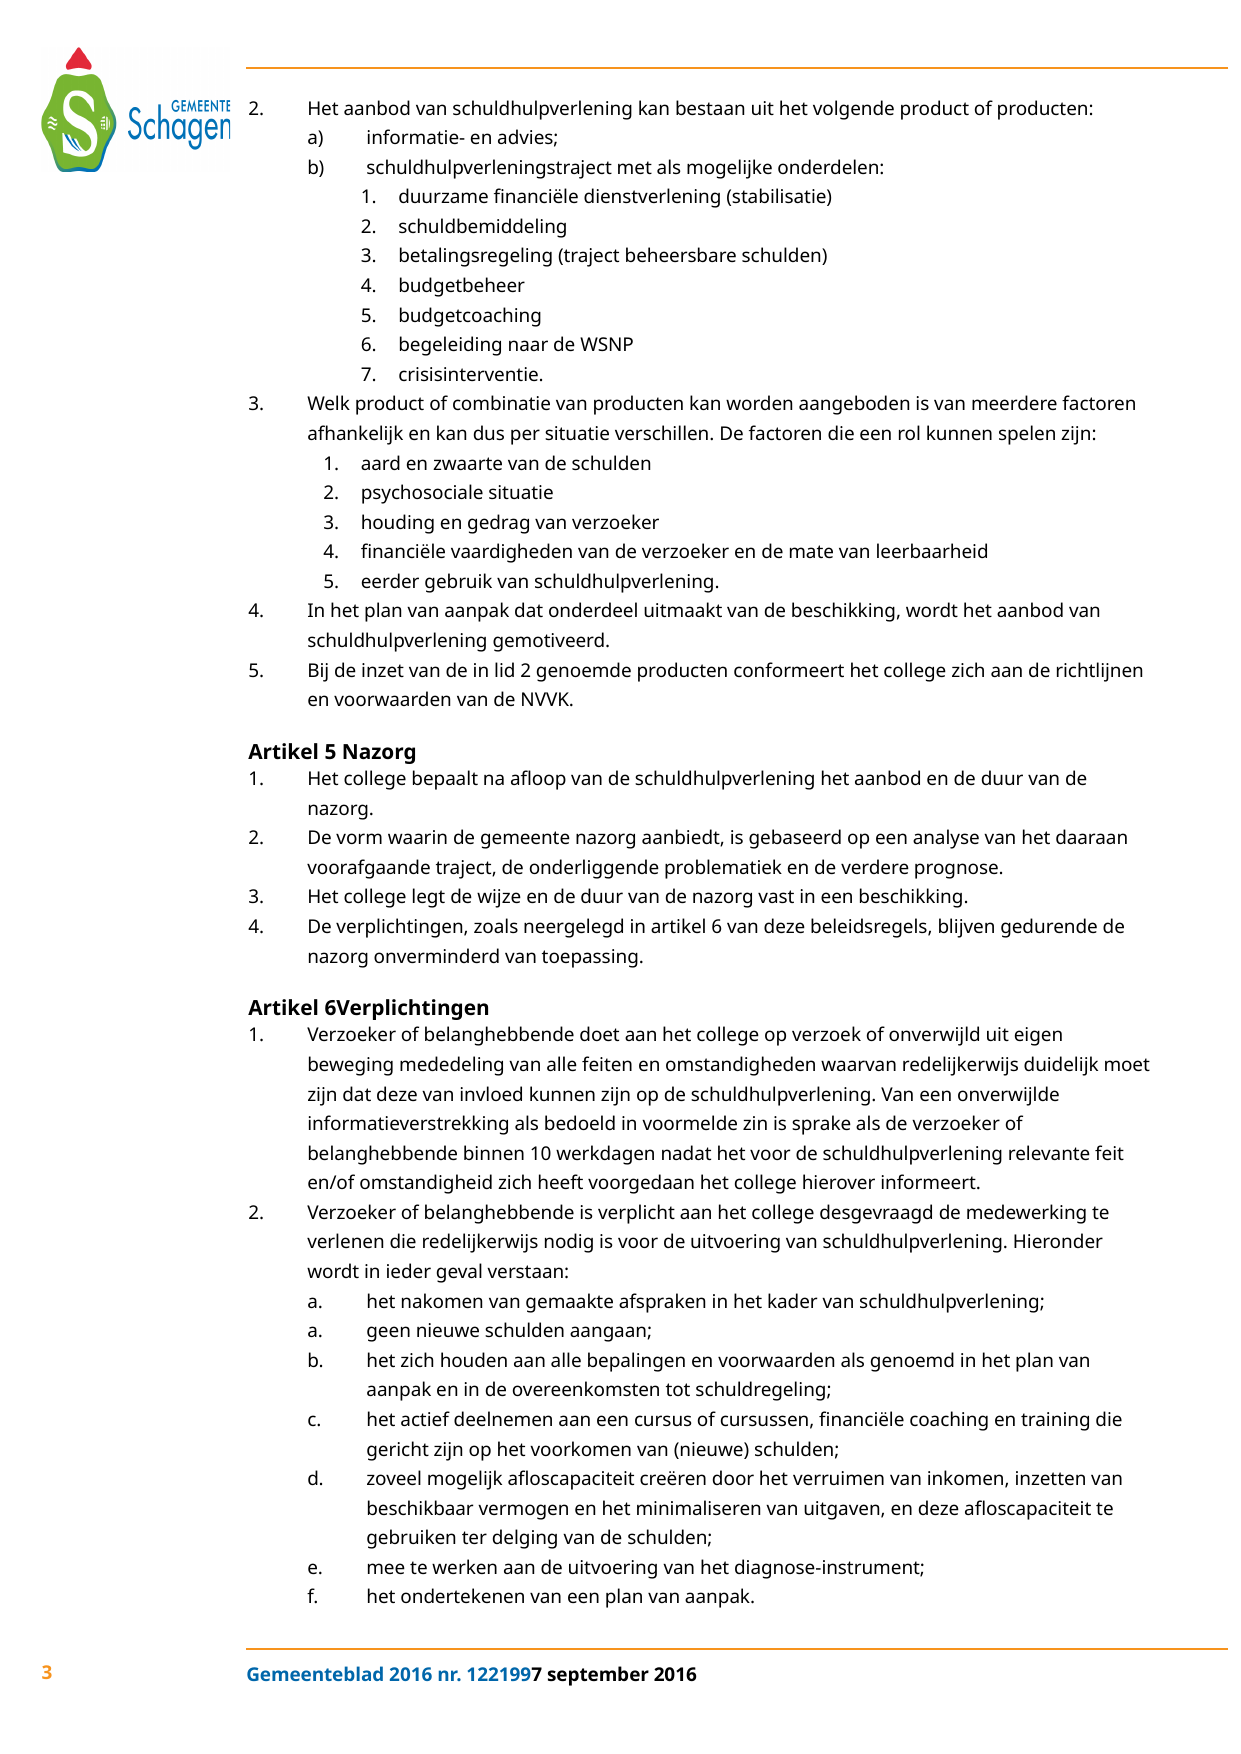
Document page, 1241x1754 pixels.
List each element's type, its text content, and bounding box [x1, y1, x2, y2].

picture [41, 47, 231, 172]
list het actief deelnemen aan een cursus of cursussen, financiële coaching en training die gericht zijn op het voorkomen van (nieuwe) schulden; [307, 1406, 1152, 1462]
list duurzame financiële dienstverlening (stabilisatie) [361, 183, 1152, 209]
list budgetcoaching [361, 302, 1152, 328]
list zoveel mogelijk afloscapaciteit creëren door het verruimen van inkomen, inzetten van beschikbaar vermogen en het minimaliseren van uitgaven, en deze afloscapaciteit te gebruiken ter delging van de schulden; [307, 1465, 1152, 1550]
list mee te werken aan de uitvoering van het diagnose-instrument; [307, 1554, 1152, 1580]
list het nakomen van gemaakte afspraken in het kader van schuldhulpverlening; [307, 1288, 1152, 1314]
text Artikel 6Verplichtingen [248, 993, 1152, 1022]
list eerder gebruik van schuldhulpverlening. [323, 568, 1152, 594]
list De vorm waarin de gemeente nazorg aanbiedt, is gebaseerd op een analyse van het daaraan voorafgaande traject, de onderliggende problematiek en de verdere prognose. [248, 824, 1152, 880]
list Verzoeker of belanghebbende is verplicht aan het college desgevraagd de medewerking te verlenen die redelijkerwijs nodig is voor de uitvoering van schuldhulpverlening. Hieronder wordt in ieder geval verstaan: [248, 1199, 1152, 1284]
list Het college legt de wijze en de duur van de nazorg vast in een beschikking. [248, 884, 1152, 909]
list het zich houden aan alle bepalingen en voorwaarden als genoemd in het plan van aanpak en in de overeenkomsten tot schuldregeling; [307, 1347, 1152, 1402]
list budgetbeheer [361, 272, 1152, 298]
list houding en gedrag van verzoeker [323, 509, 1152, 535]
list begeleiding naar de WSNP [361, 331, 1152, 357]
list aard en zwaarte van de schulden [323, 450, 1152, 476]
list De verplichtingen, zoals neergelegd in artikel 6 van deze beleidsregels, blijven gedurende de nazorg onverminderd van toepassing. [248, 913, 1152, 968]
list Het aanbod van schuldhulpverlening kan bestaan uit het volgende product of producten: [248, 95, 1152, 121]
list Verzoeker of belanghebbende doet aan het college op verzoek of onverwijld uit eigen beweging mededeling van alle feiten en omstandigheden waarvan redelijkerwijs duidelijk moet zijn dat deze van invloed kunnen zijn op de schuldhulpverlening. Van een onverwijlde informatieverstrekking als bedoeld in voormelde zin is sprake als de verzoeker of belanghebbende binnen 10 werkdagen nadat het voor de schuldhulpverlening relevante feit en/of omstandigheid zich heeft voorgedaan het college hierover informeert. [248, 1022, 1152, 1195]
list geen nieuwe schulden aangaan; [307, 1317, 1152, 1343]
list het ondertekenen van een plan van aanpak. [307, 1584, 1152, 1609]
list psychosociale situatie [323, 479, 1152, 505]
list In het plan van aanpak dat onderdeel uitmaakt van de beschikking, wordt het aanbod van schuldhulpverlening gemotiveerd. [248, 598, 1152, 653]
list financiële vaardigheden van de verzoeker en de mate van leerbaarheid [323, 538, 1152, 564]
list schuldhulpverleningstraject met als mogelijke onderdelen: [307, 154, 1152, 180]
list betalingsregeling (traject beheersbare schulden) [361, 243, 1152, 268]
list schuldbemiddeling [361, 213, 1152, 239]
list Welk product of combinatie van producten kan worden aangeboden is van meerdere factoren afhankelijk en kan dus per situatie verschillen. De factoren die een rol kunnen spelen zijn: [248, 391, 1152, 446]
list Bij de inzet van de in lid 2 genoemde producten conformeert het college zich aan de richtlijnen en voorwaarden van de NVVK. [248, 657, 1152, 712]
list informatie- en advies; [307, 124, 1152, 150]
list Het college bepaalt na afloop van de schuldhulpverlening het aanbod en de duur van de nazorg. [248, 765, 1152, 821]
text Artikel 5 Nazorg [248, 737, 1152, 765]
list crisisinterventie. [361, 361, 1152, 387]
